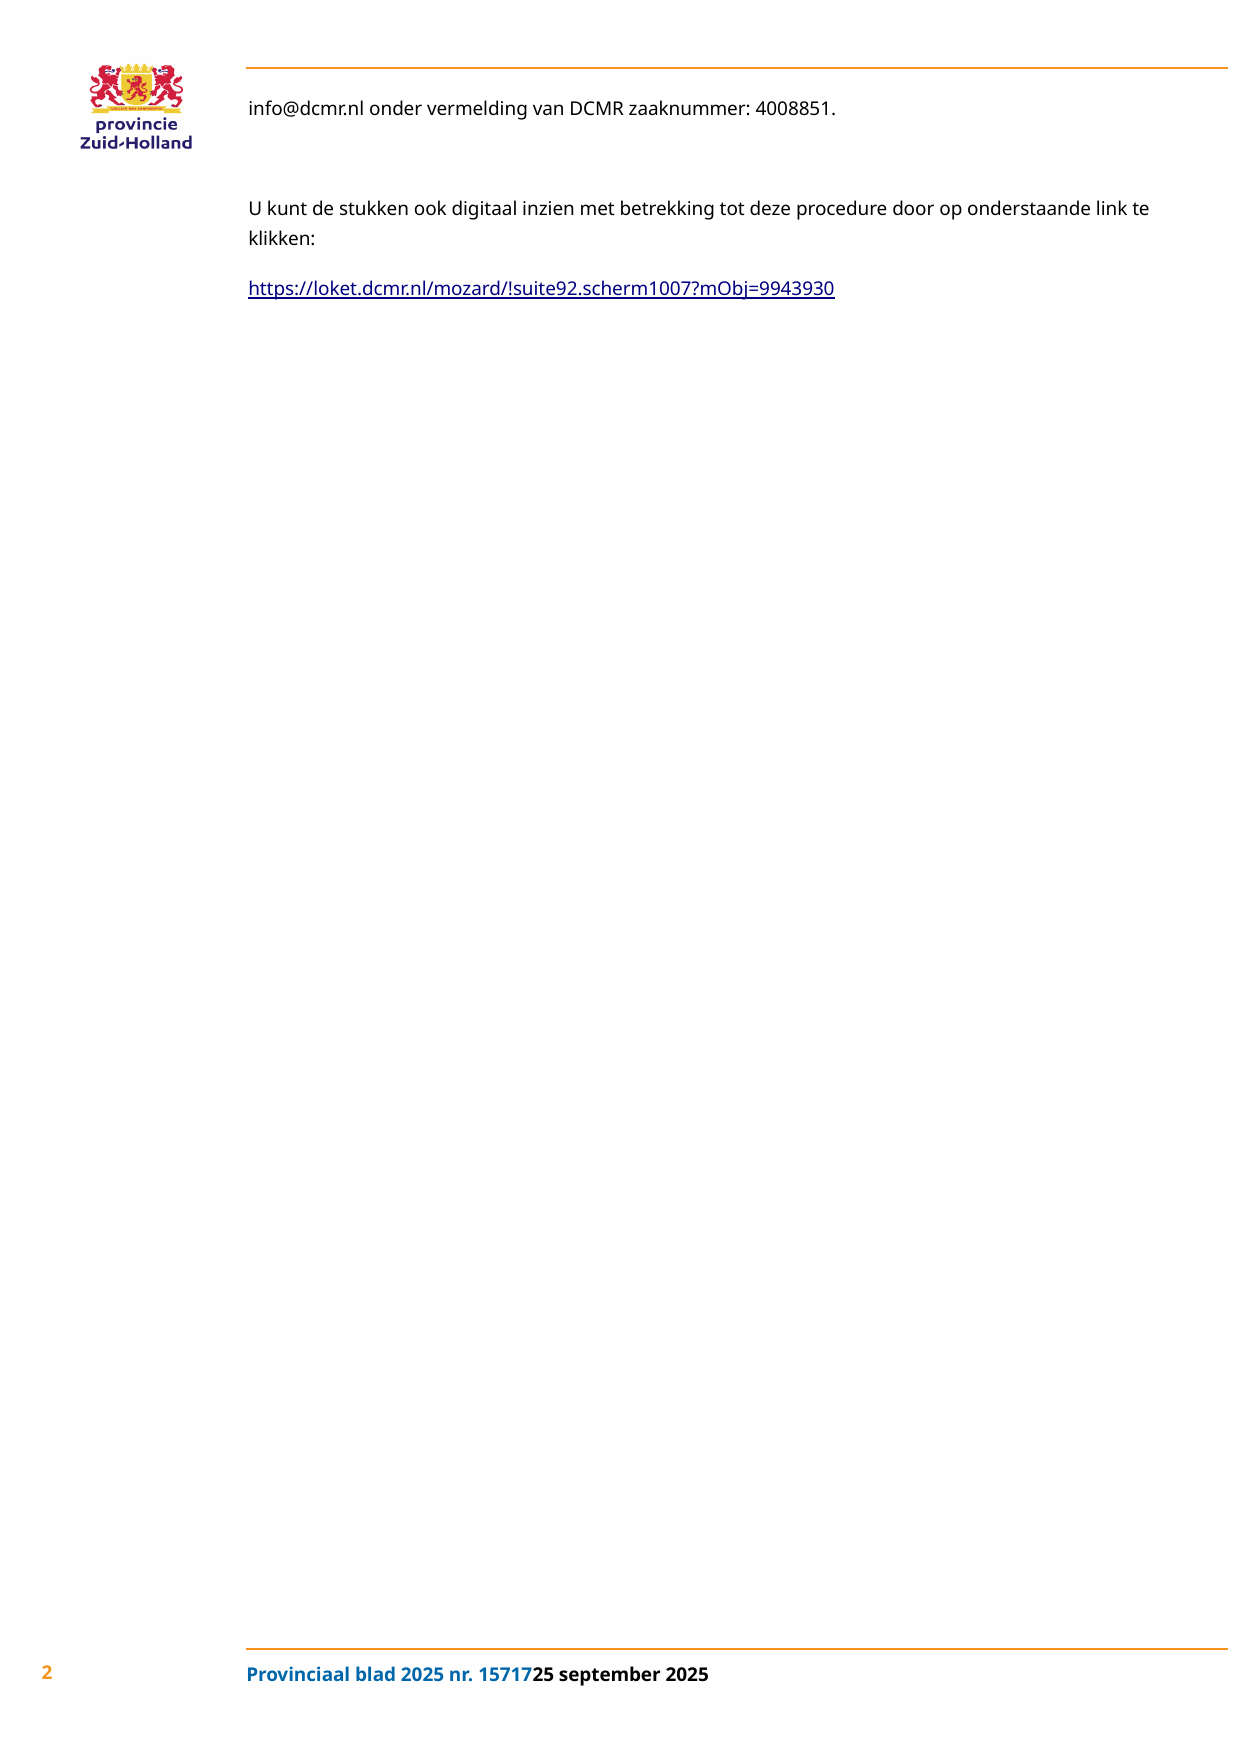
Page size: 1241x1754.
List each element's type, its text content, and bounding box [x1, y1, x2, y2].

text https://loket.dcmr.nl/mozard/!suite92.scherm1007?mObj=9943930 [248, 276, 1152, 301]
text info@dcmr.nl onder vermelding van DCMR zaaknummer: 4008851. [248, 95, 1152, 121]
text U kunt de stukken ook digitaal inzien met betrekking tot deze procedure door op onderstaande link te klikken: [248, 196, 1152, 251]
picture [41, 47, 231, 172]
